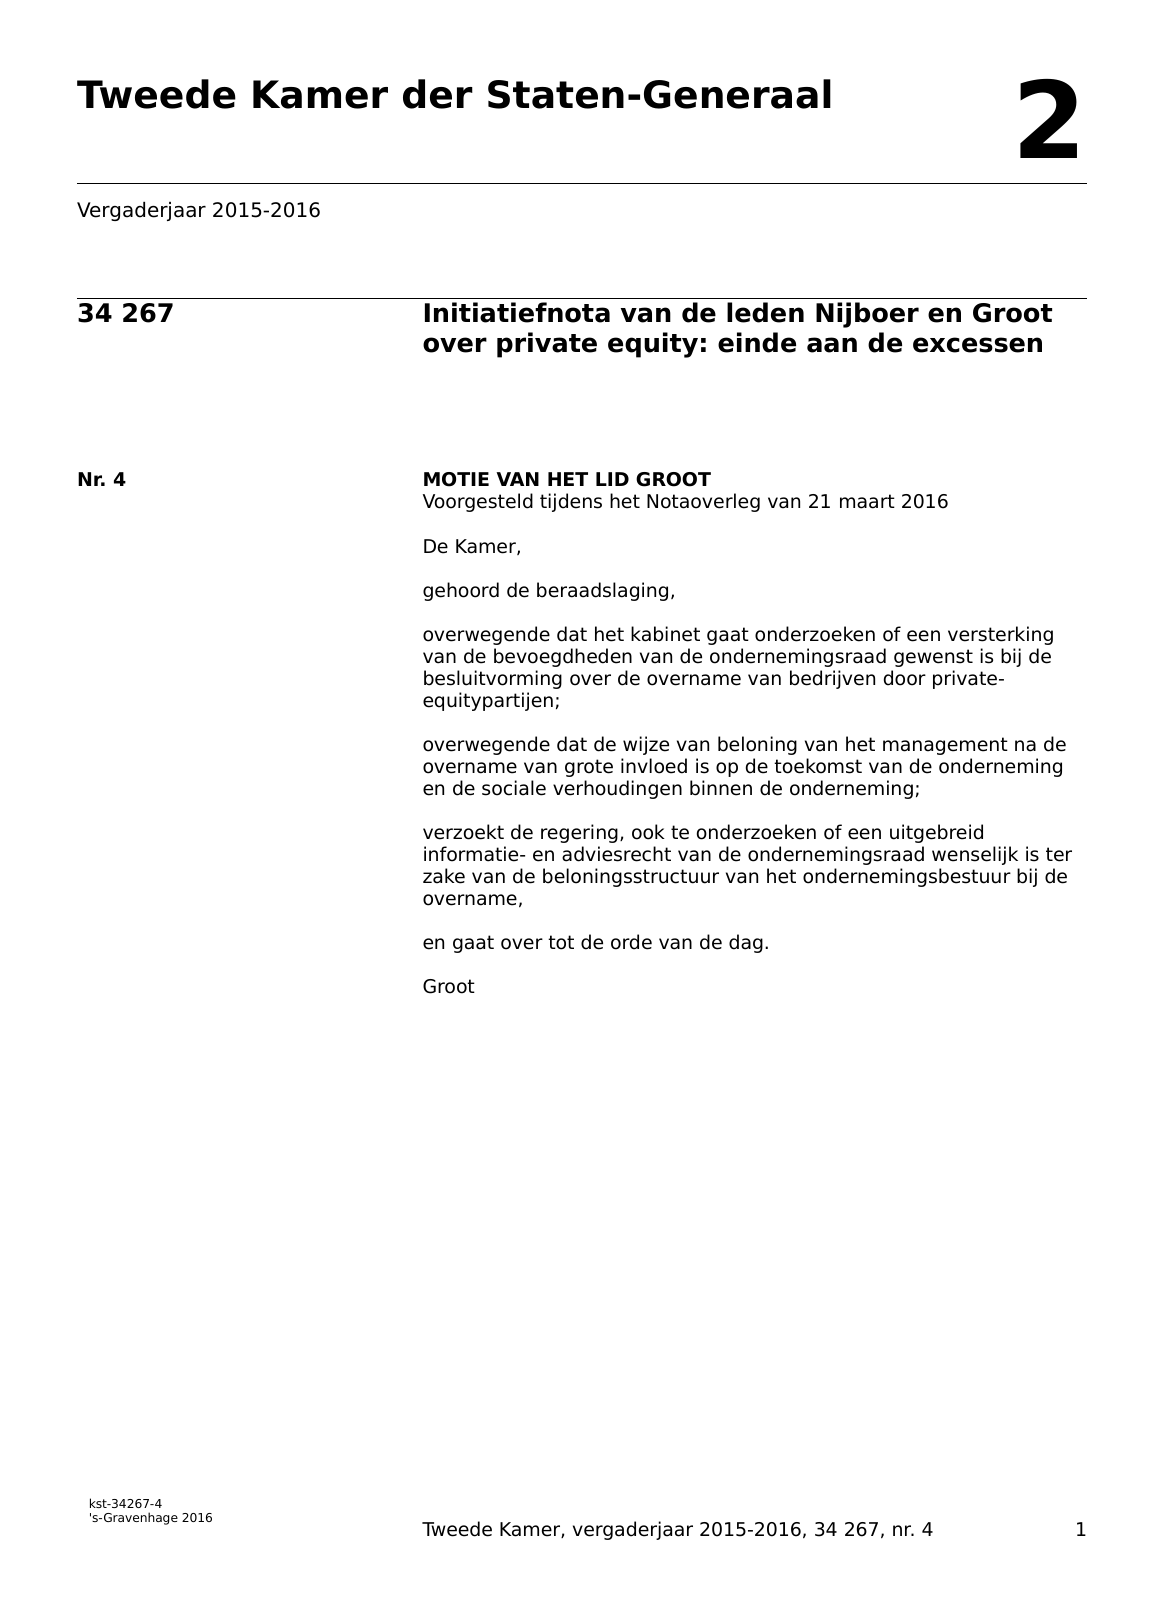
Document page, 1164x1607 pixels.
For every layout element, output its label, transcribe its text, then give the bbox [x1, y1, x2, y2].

text Groot [422, 976, 1087, 998]
text overwegende dat de wijze van beloning van het management na de overname van grote invloed is op de toekomst van de onderneming en de sociale verhoudingen binnen de onderneming; [422, 734, 1087, 800]
text 's-Gravenhage 2016 [88, 1511, 323, 1525]
text gehoord de beraadslaging, [422, 580, 1087, 602]
table_header Tweede Kamer der Staten-Generaal [77, 59, 886, 183]
text en gaat over tot de orde van de dag. [422, 932, 1087, 954]
text De Kamer, [422, 536, 1087, 557]
text kst-34267-4 [88, 1497, 323, 1511]
subtitle 34 267 Initiatiefnota van de leden Nijboer en Groot over private equity: einde aan de excessen [77, 299, 1087, 358]
table_cell Vergaderjaar 2015-2016 [77, 184, 1087, 298]
text Voorgesteld tijdens het Notaoverleg van 21 maart 2016 [422, 491, 1087, 513]
text overwegende dat het kabinet gaat onderzoeken of een versterking van de bevoegdheden van de ondernemingsraad gewenst is bij de besluitvorming over de overname van bedrijven door private-equitypartijen; [422, 624, 1087, 712]
text verzoekt de regering, ook te onderzoeken of een uitgebreid informatie- en adviesrecht van de ondernemingsraad wenselijk is ter zake van de beloningsstructuur van het ondernemingsbestuur bij de overname, [422, 822, 1087, 910]
subtitle Nr. 4 MOTIE VAN HET LID GROOT [77, 469, 1087, 491]
table_header 2 [886, 59, 1087, 183]
